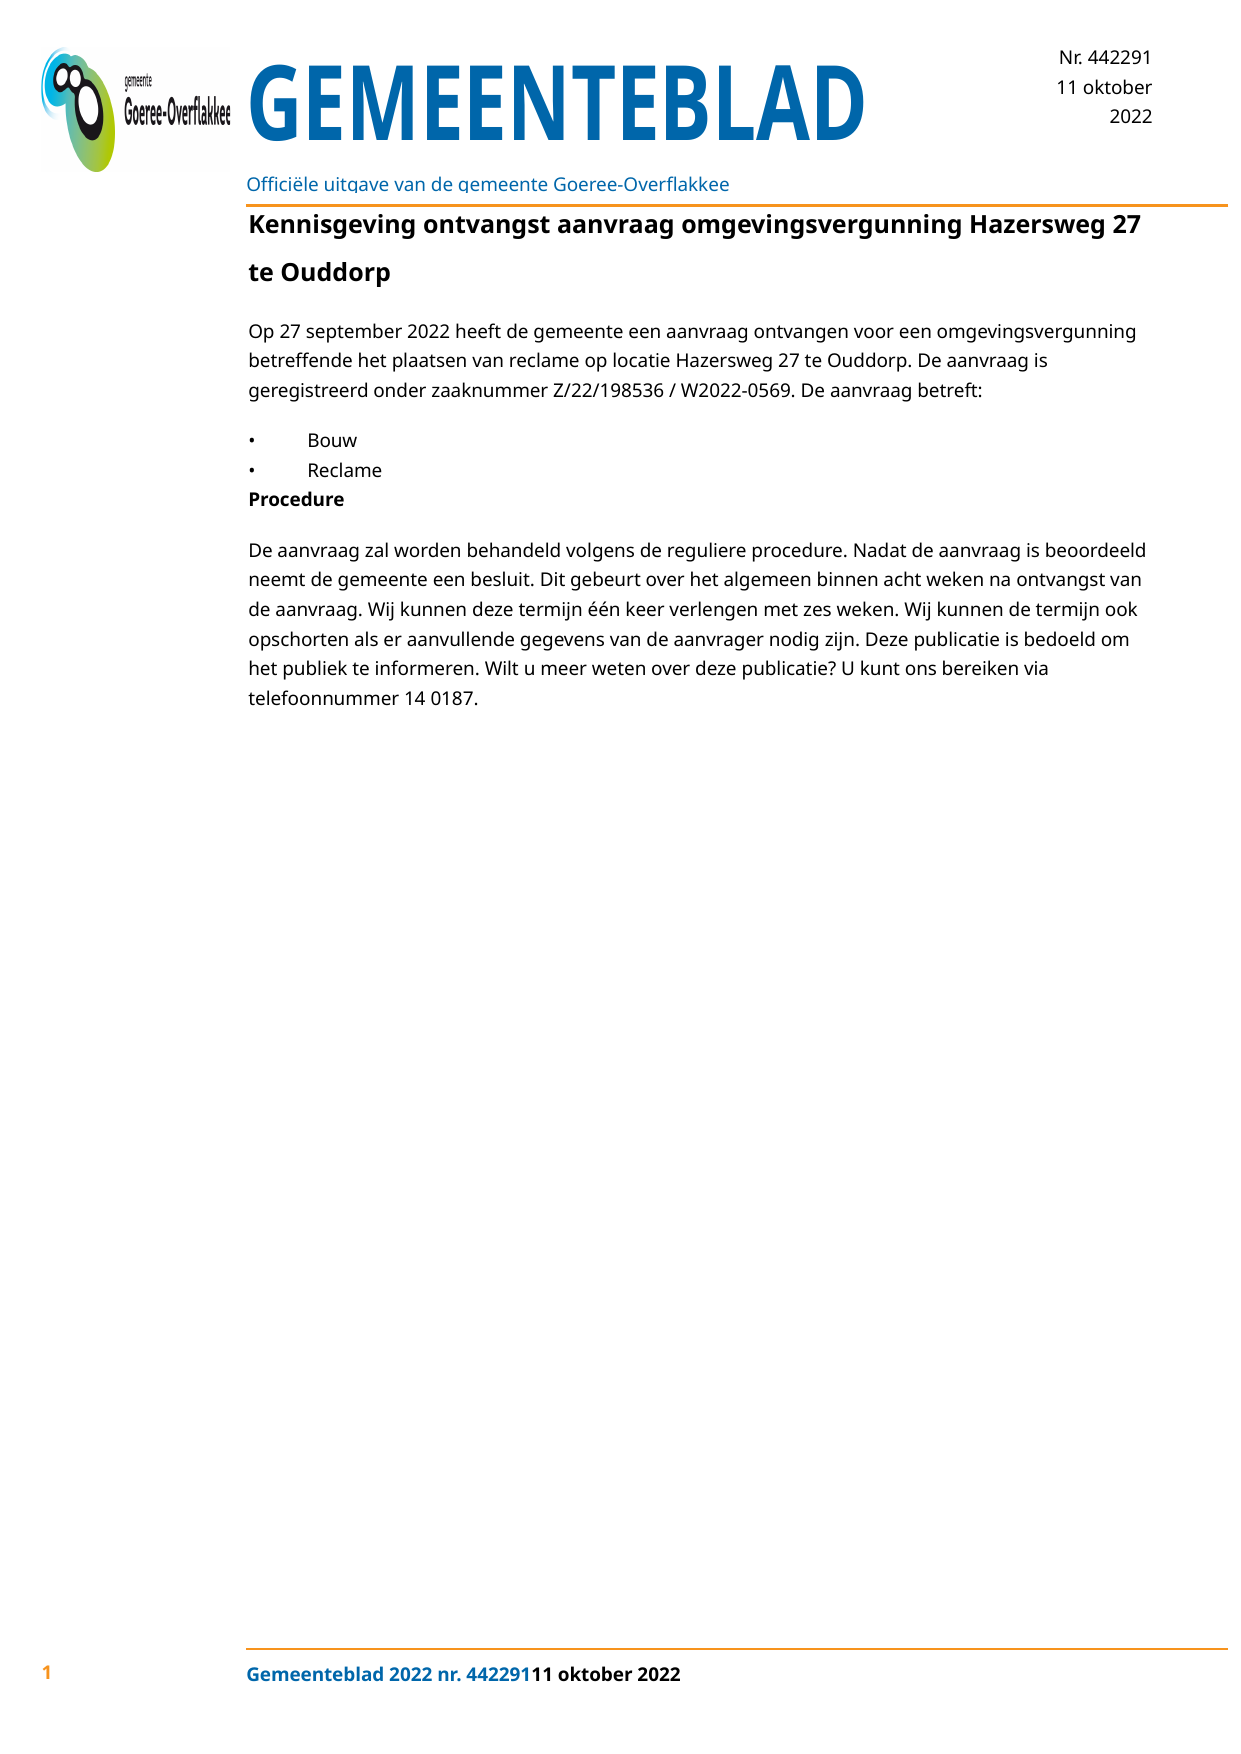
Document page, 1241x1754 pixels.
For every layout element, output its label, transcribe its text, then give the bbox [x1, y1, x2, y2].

text Procedure [248, 487, 1152, 512]
list Reclame [248, 457, 1152, 483]
picture [41, 47, 231, 172]
text Op 27 september 2022 heeft de gemeente een aanvraag ontvangen voor een omgevingsvergunning betreffende het plaatsen van reclame op locatie Hazersweg 27 te Ouddorp. De aanvraag is geregistreerd onder zaaknummer Z/22/198536 / W2022-0569. De aanvraag betreft: [248, 318, 1152, 403]
text De aanvraag zal worden behandeld volgens de reguliere procedure. Nadat de aanvraag is beoordeeld neemt de gemeente een besluit. Dit gebeurt over het algemeen binnen acht weken na ontvangst van de aanvraag. Wij kunnen deze termijn één keer verlengen met zes weken. Wij kunnen de termijn ook opschorten als er aanvullende gegevens van de aanvrager nodig zijn. Deze publicatie is bedoeld om het publiek te informeren. Wilt u meer weten over deze publicatie? U kunt ons bereiken via telefoonnummer 14 0187. [248, 537, 1152, 711]
text Kennisgeving ontvangst aanvraag omgevingsvergunning Hazersweg 27 te Ouddorp [248, 207, 1152, 288]
list Bouw [248, 427, 1152, 453]
